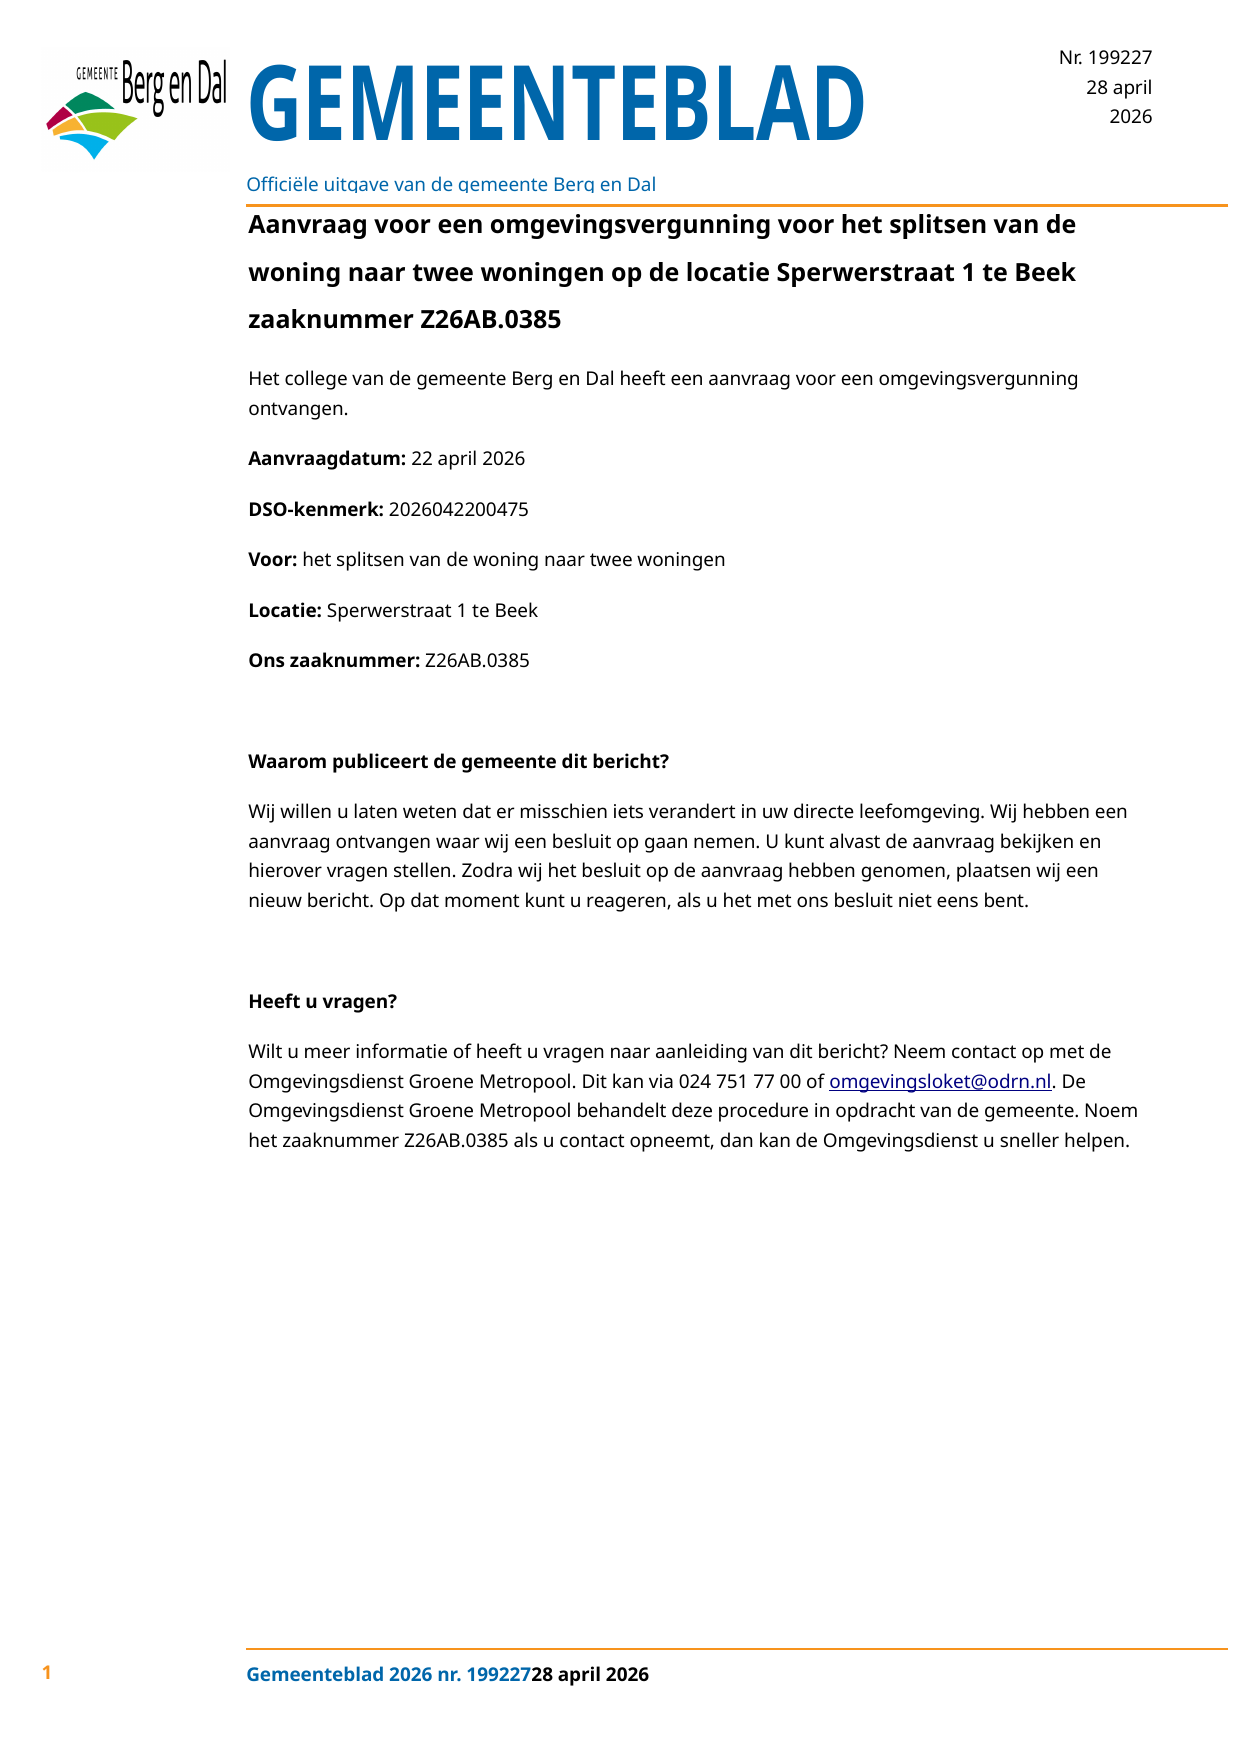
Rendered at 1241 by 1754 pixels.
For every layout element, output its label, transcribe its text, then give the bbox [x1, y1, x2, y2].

text Ons zaaknummer: Z26AB.0385 [248, 647, 1152, 673]
text Waarom publiceert de gemeente dit bericht? [248, 748, 1152, 774]
text Wilt u meer informatie of heeft u vragen naar aanleiding van dit bericht? Neem contact op met de Omgevingsdienst Groene Metropool. Dit kan via 024 751 77 00 of omgevingsloket@odrn.nl. De Omgevingsdienst Groene Metropool behandelt deze procedure in opdracht van de gemeente. Noem het zaaknummer Z26AB.0385 als u contact opneemt, dan kan de Omgevingsdienst u sneller helpen. [248, 1038, 1152, 1153]
text Aanvraagdatum: 22 april 2026 [248, 446, 1152, 471]
text DSO-kenmerk: 2026042200475 [248, 496, 1152, 522]
text Locatie: Sperwerstraat 1 te Beek [248, 597, 1152, 622]
picture [41, 47, 231, 172]
text Heeft u vragen? [248, 988, 1152, 1014]
text Het college van de gemeente Berg en Dal heeft een aanvraag voor een omgevingsvergunning ontvangen. [248, 366, 1152, 421]
text Aanvraag voor een omgevingsvergunning voor het splitsen van de woning naar twee woningen op de locatie Sperwerstraat 1 te Beek zaaknummer Z26AB.0385 [248, 207, 1152, 336]
text Voor: het splitsen van de woning naar twee woningen [248, 546, 1152, 572]
text Wij willen u laten weten dat er misschien iets verandert in uw directe leefomgeving. Wij hebben een aanvraag ontvangen waar wij een besluit op gaan nemen. U kunt alvast de aanvraag bekijken en hierover vragen stellen. Zodra wij het besluit op de aanvraag hebben genomen, plaatsen wij een nieuw bericht. Op dat moment kunt u reageren, als u het met ons besluit niet eens bent. [248, 798, 1152, 913]
